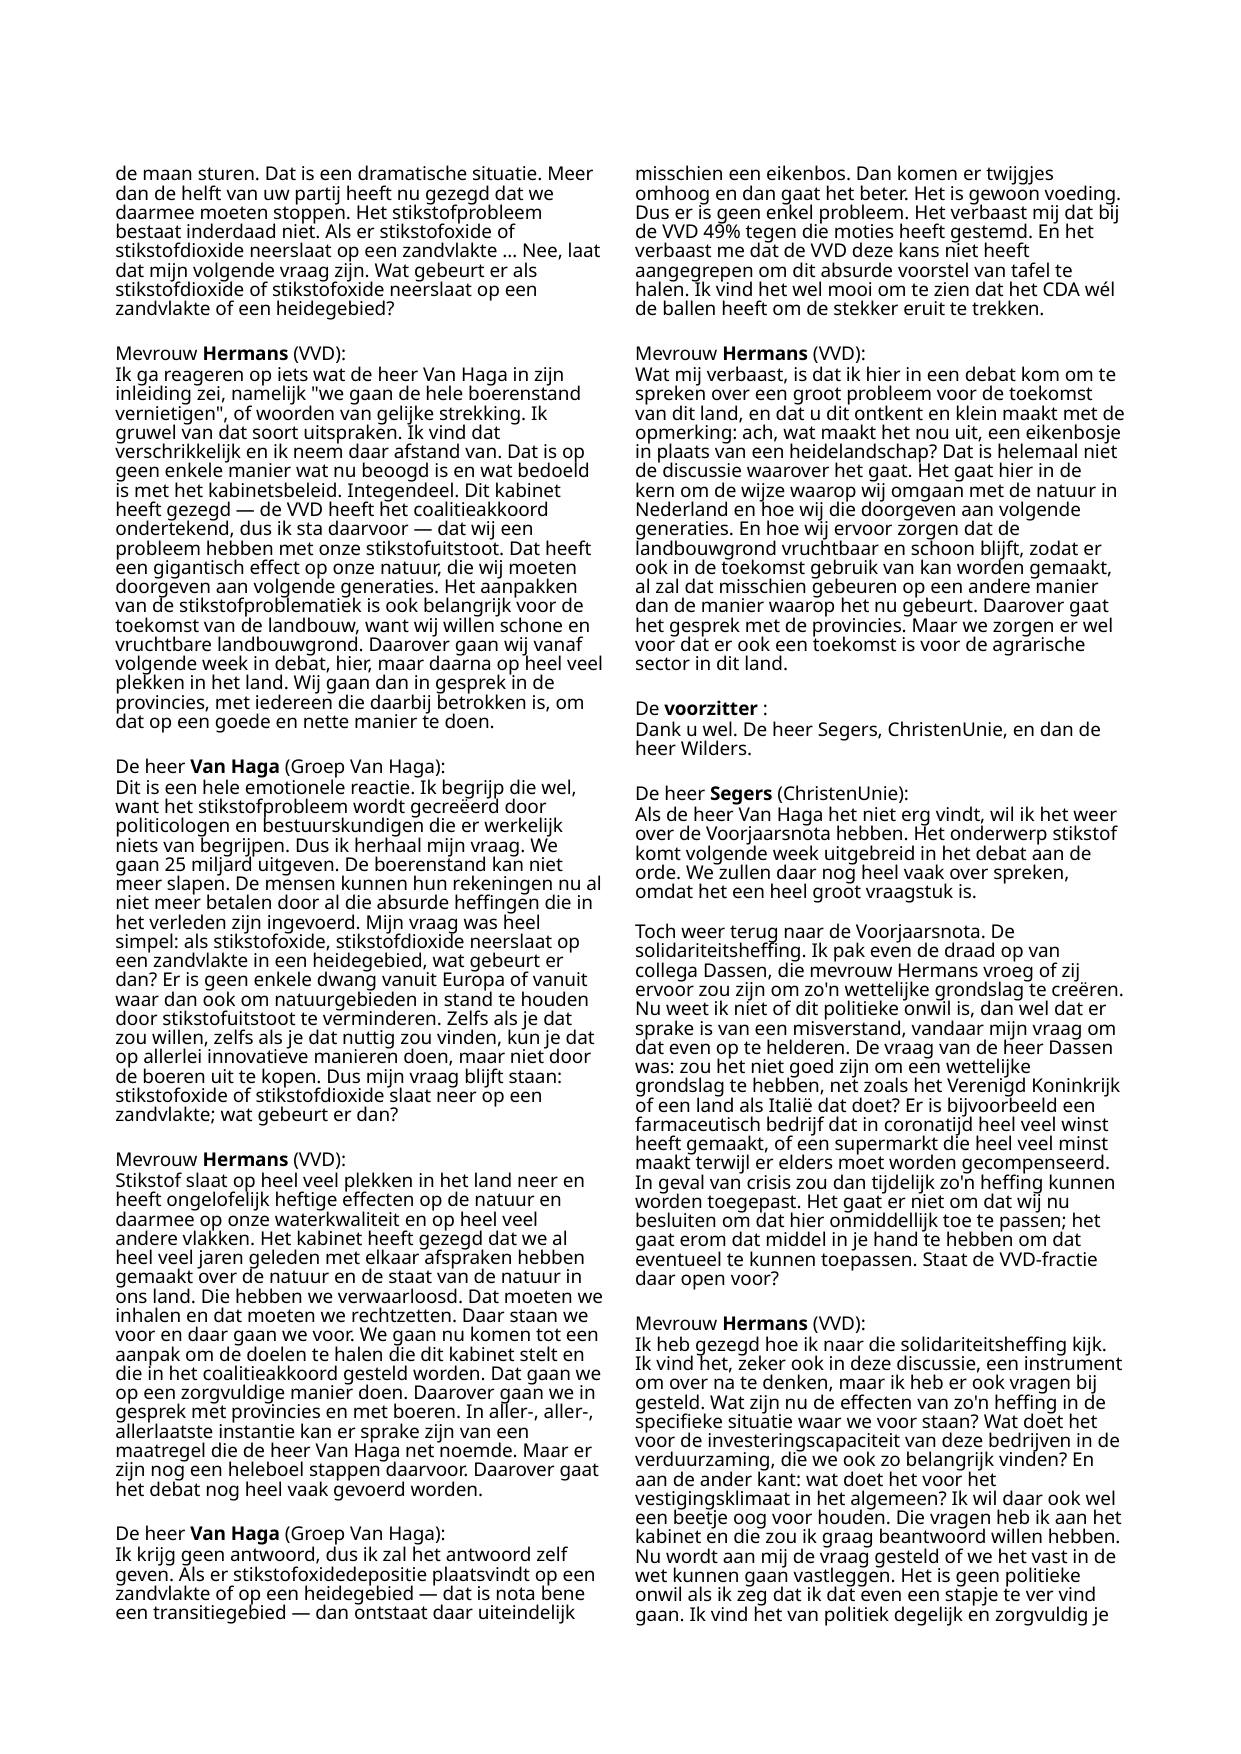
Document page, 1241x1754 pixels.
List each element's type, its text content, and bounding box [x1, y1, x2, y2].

text Ik ga reageren op iets wat de heer Van Haga in zijn inleiding zei, namelijk "we gaan de hele boerenstand vernietigen", of woorden van gelijke strekking. Ik gruwel van dat soort uitspraken. Ik vind dat verschrikkelijk en ik neem daar afstand van. Dat is op geen enkele manier wat nu beoogd is en wat bedoeld is met het kabinetsbeleid. Integendeel. Dit kabinet heeft gezegd — de VVD heeft het coalitieakkoord ondertekend, dus ik sta daarvoor — dat wij een probleem hebben met onze stikstofuitstoot. Dat heeft een gigantisch effect op onze natuur, die wij moeten doorgeven aan volgende generaties. Het aanpakken van de stikstofproblematiek is ook belangrijk voor de toekomst van de landbouw, want wij willen schone en vruchtbare landbouwgrond. Daarover gaan wij vanaf volgende week in debat, hier, maar daarna op heel veel plekken in het land. Wij gaan dan in gesprek in de provincies, met iedereen die daarbij betrokken is, om dat op een goede en nette manier te doen. [115, 366, 605, 732]
text Ik heb gezegd hoe ik naar die solidariteitsheffing kijk. Ik vind het, zeker ook in deze discussie, een instrument om over na te denken, maar ik heb er ook vragen bij gesteld. Wat zijn nu de effecten van zo'n heffing in de specifieke situatie waar we voor staan? Wat doet het voor de investeringscapaciteit van deze bedrijven in de verduurzaming, die we ook zo belangrijk vinden? En aan de ander kant: wat doet het voor het vestigingsklimaat in het algemeen? Ik wil daar ook wel een beetje oog voor houden. Die vragen heb ik aan het kabinet en die zou ik graag beantwoord willen hebben. Nu wordt aan mij de vraag gesteld of we het vast in de wet kunnen gaan vastleggen. Het is geen politieke onwil als ik zeg dat ik dat even een stapje te ver vind gaan. Ik vind het van politiek degelijk en zorgvuldig je [635, 1336, 1125, 1625]
text De heer Van Haga (Groep Van Haga): [115, 753, 605, 779]
text Dank u wel. De heer Segers, ChristenUnie, en dan de heer Wilders. [635, 721, 1125, 759]
text de maan sturen. Dat is een dramatische situatie. Meer dan de helft van uw partij heeft nu gezegd dat we daarmee moeten stoppen. Het stikstofprobleem bestaat inderdaad niet. Als er stikstofoxide of stikstofdioxide neerslaat op een zandvlakte … Nee, laat dat mijn volgende vraag zijn. Wat gebeurt er als stikstofdioxide of stikstofoxide neerslaat op een zandvlakte of een heidegebied? [115, 165, 605, 319]
text De heer Segers (ChristenUnie): [635, 780, 1125, 806]
text De heer Van Haga (Groep Van Haga): [115, 1521, 605, 1546]
text Ik krijg geen antwoord, dus ik zal het antwoord zelf geven. Als er stikstofoxidedepositie plaatsvindt op een zandvlakte of op een heidegebied — dat is nota bene een transitiegebied — dan ontstaat daar uiteindelijk [115, 1546, 605, 1623]
text misschien een eikenbos. Dan komen er twijgjes omhoog en dan gaat het beter. Het is gewoon voeding. Dus er is geen enkel probleem. Het verbaast mij dat bij de VVD 49% tegen die moties heeft gestemd. En het verbaast me dat de VVD deze kans niet heeft aangegrepen om dit absurde voorstel van tafel te halen. Ik vind het wel mooi om te zien dat het CDA wél de ballen heeft om de stekker eruit te trekken. [635, 165, 1125, 319]
text Mevrouw Hermans (VVD): [635, 340, 1125, 366]
text De voorzitter : [635, 695, 1125, 721]
text Mevrouw Hermans (VVD): [115, 1146, 605, 1172]
text Als de heer Van Haga het niet erg vindt, wil ik het weer over de Voorjaarsnota hebben. Het onderwerp stikstof komt volgende week uitgebreid in het debat aan de orde. We zullen daar nog heel vaak over spreken, omdat het een heel groot vraagstuk is. [635, 806, 1125, 902]
text Toch weer terug naar de Voorjaarsnota. De solidariteitsheffing. Ik pak even de draad op van collega Dassen, die mevrouw Hermans vroeg of zij ervoor zou zijn om zo'n wettelijke grondslag te creëren. Nu weet ik niet of dit politieke onwil is, dan wel dat er sprake is van een misverstand, vandaar mijn vraag om dat even op te helderen. De vraag van de heer Dassen was: zou het niet goed zijn om een wettelijke grondslag te hebben, net zoals het Verenigd Koninkrijk of een land als Italië dat doet? Er is bijvoorbeeld een farmaceutisch bedrijf dat in coronatijd heel veel winst heeft gemaakt, of een supermarkt die heel veel minst maakt terwijl er elders moet worden gecompenseerd. In geval van crisis zou dan tijdelijk zo'n heffing kunnen worden toegepast. Het gaat er niet om dat wij nu besluiten om dat hier onmiddellijk toe te passen; het gaat erom dat middel in je hand te hebben om dat eventueel te kunnen toepassen. Staat de VVD-fractie daar open voor? [635, 923, 1125, 1289]
text Stikstof slaat op heel veel plekken in het land neer en heeft ongelofelijk heftige effecten op de natuur en daarmee op onze waterkwaliteit en op heel veel andere vlakken. Het kabinet heeft gezegd dat we al heel veel jaren geleden met elkaar afspraken hebben gemaakt over de natuur en de staat van de natuur in ons land. Die hebben we verwaarloosd. Dat moeten we inhalen en dat moeten we rechtzetten. Daar staan we voor en daar gaan we voor. We gaan nu komen tot een aanpak om de doelen te halen die dit kabinet stelt en die in het coalitieakkoord gesteld worden. Dat gaan we op een zorgvuldige manier doen. Daarover gaan we in gesprek met provincies en met boeren. In aller-, aller-, allerlaatste instantie kan er sprake zijn van een maatregel die de heer Van Haga net noemde. Maar er zijn nog een heleboel stappen daarvoor. Daarover gaat het debat nog heel vaak gevoerd worden. [115, 1172, 605, 1500]
text Mevrouw Hermans (VVD): [635, 1310, 1125, 1336]
text Dit is een hele emotionele reactie. Ik begrijp die wel, want het stikstofprobleem wordt gecreëerd door politicologen en bestuurskundigen die er werkelijk niets van begrijpen. Dus ik herhaal mijn vraag. We gaan 25 miljard uitgeven. De boerenstand kan niet meer slapen. De mensen kunnen hun rekeningen nu al niet meer betalen door al die absurde heffingen die in het verleden zijn ingevoerd. Mijn vraag was heel simpel: als stikstofoxide, stikstofdioxide neerslaat op een zandvlakte in een heidegebied, wat gebeurt er dan? Er is geen enkele dwang vanuit Europa of vanuit waar dan ook om natuurgebieden in stand te houden door stikstofuitstoot te verminderen. Zelfs als je dat zou willen, zelfs als je dat nuttig zou vinden, kun je dat op allerlei innovatieve manieren doen, maar niet door de boeren uit te kopen. Dus mijn vraag blijft staan: stikstofoxide of stikstofdioxide slaat neer op een zandvlakte; wat gebeurt er dan? [115, 779, 605, 1126]
text Mevrouw Hermans (VVD): [115, 340, 605, 366]
text Wat mij verbaast, is dat ik hier in een debat kom om te spreken over een groot probleem voor de toekomst van dit land, en dat u dit ontkent en klein maakt met de opmerking: ach, wat maakt het nou uit, een eikenbosje in plaats van een heidelandschap? Dat is helemaal niet de discussie waarover het gaat. Het gaat hier in de kern om de wijze waarop wij omgaan met de natuur in Nederland en hoe wij die doorgeven aan volgende generaties. En hoe wij ervoor zorgen dat de landbouwgrond vruchtbaar en schoon blijft, zodat er ook in de toekomst gebruik van kan worden gemaakt, al zal dat misschien gebeuren op een andere manier dan de manier waarop het nu gebeurt. Daarover gaat het gesprek met de provincies. Maar we zorgen er wel voor dat er ook een toekomst is voor de agrarische sector in dit land. [635, 366, 1125, 674]
